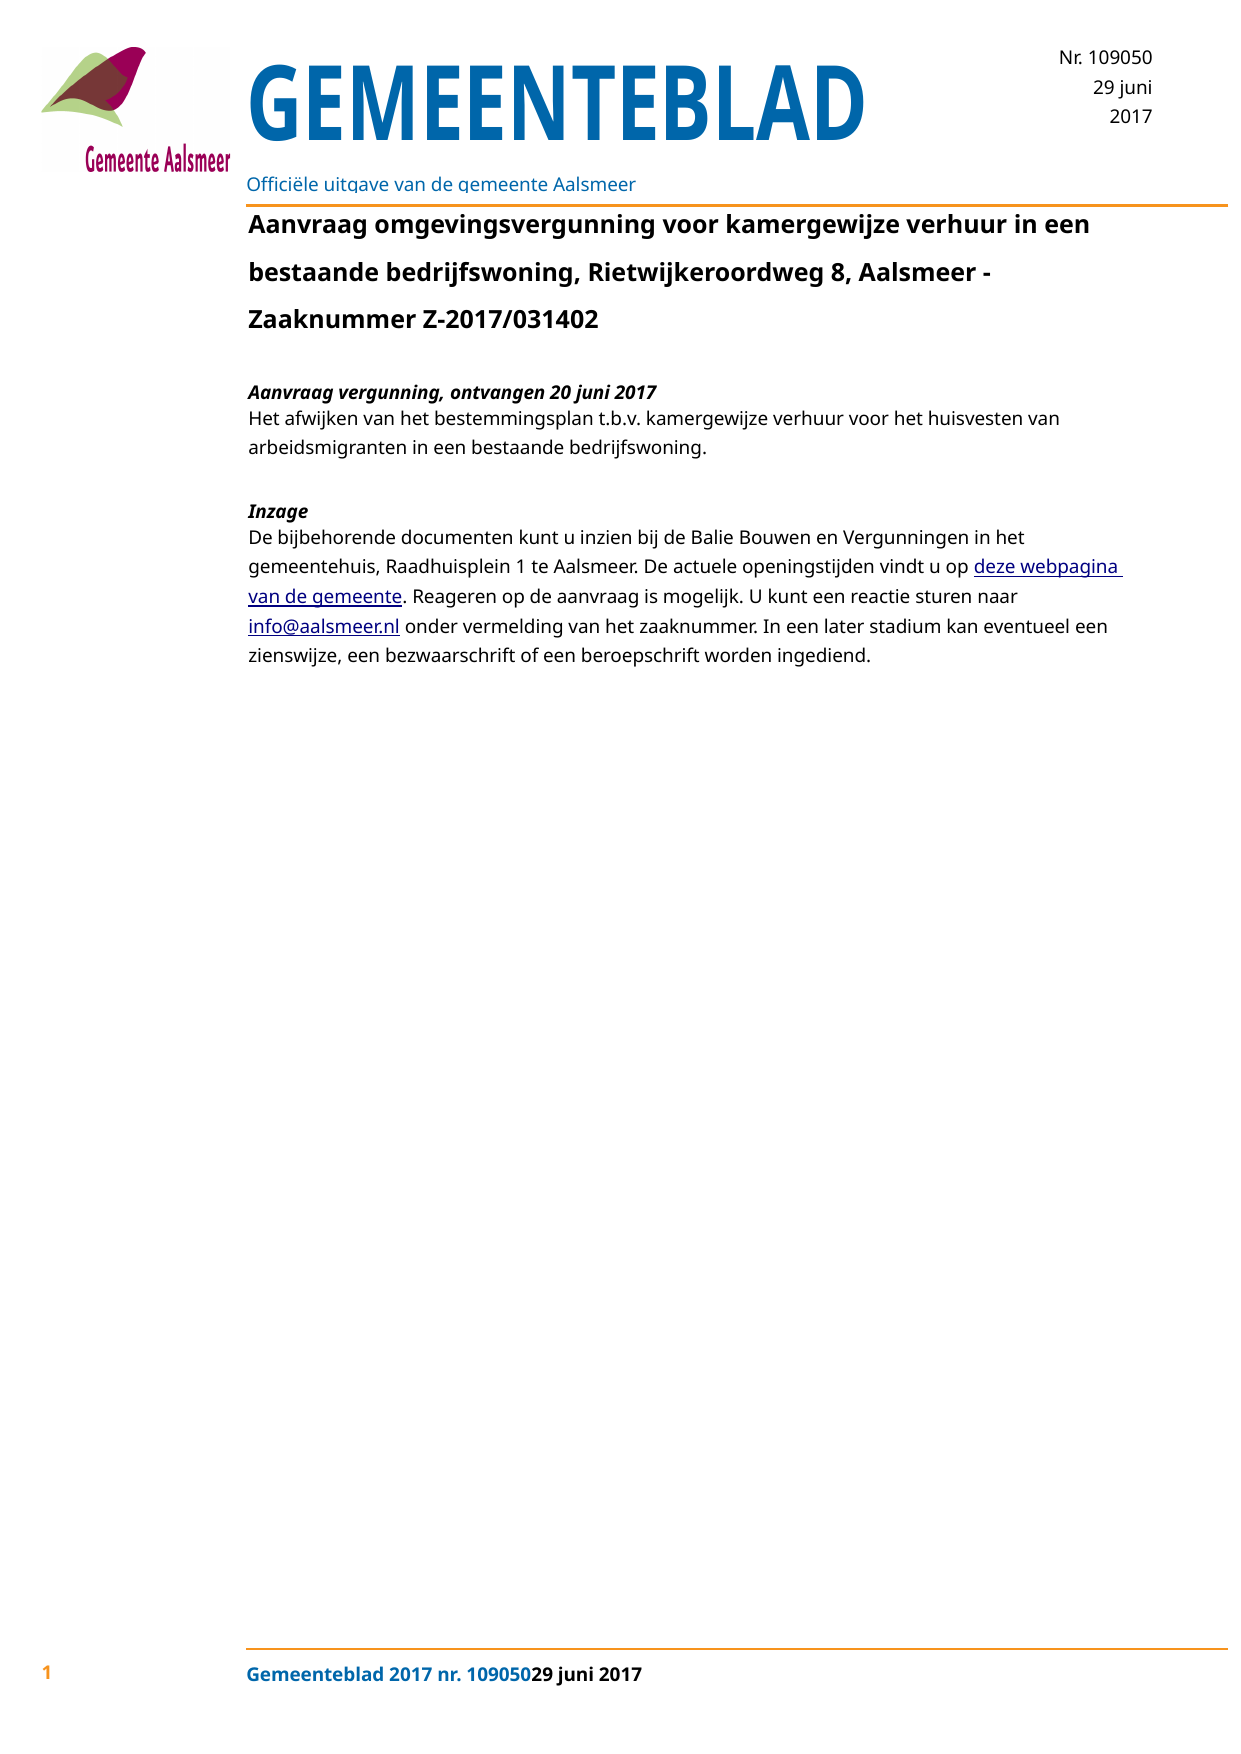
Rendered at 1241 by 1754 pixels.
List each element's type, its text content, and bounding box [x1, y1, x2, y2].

text Inzage [248, 498, 1152, 524]
text Aanvraag omgevingsvergunning voor kamergewijze verhuur in een bestaande bedrijfswoning, Rietwijkeroordweg 8, Aalsmeer - Zaaknummer Z-2017/031402 [248, 207, 1152, 336]
text De bijbehorende documenten kunt u inzien bij de Balie Bouwen en Vergunningen in het gemeentehuis, Raadhuisplein 1 te Aalsmeer. De actuele openingstijden vindt u op deze webpagina van de gemeente. Reageren op de aanvraag is mogelijk. U kunt een reactie sturen naar info@aalsmeer.nl onder vermelding van het zaaknummer. In een later stadium kan eventueel een zienswijze, een bezwaarschrift of een beroepschrift worden ingediend. [248, 524, 1152, 668]
text Aanvraag vergunning, ontvangen 20 juni 2017 [248, 379, 1152, 405]
picture [41, 47, 231, 172]
text Het afwijken van het bestemmingsplan t.b.v. kamergewijze verhuur voor het huisvesten van arbeidsmigranten in een bestaande bedrijfswoning. [248, 405, 1152, 460]
text ​ [248, 693, 1152, 718]
